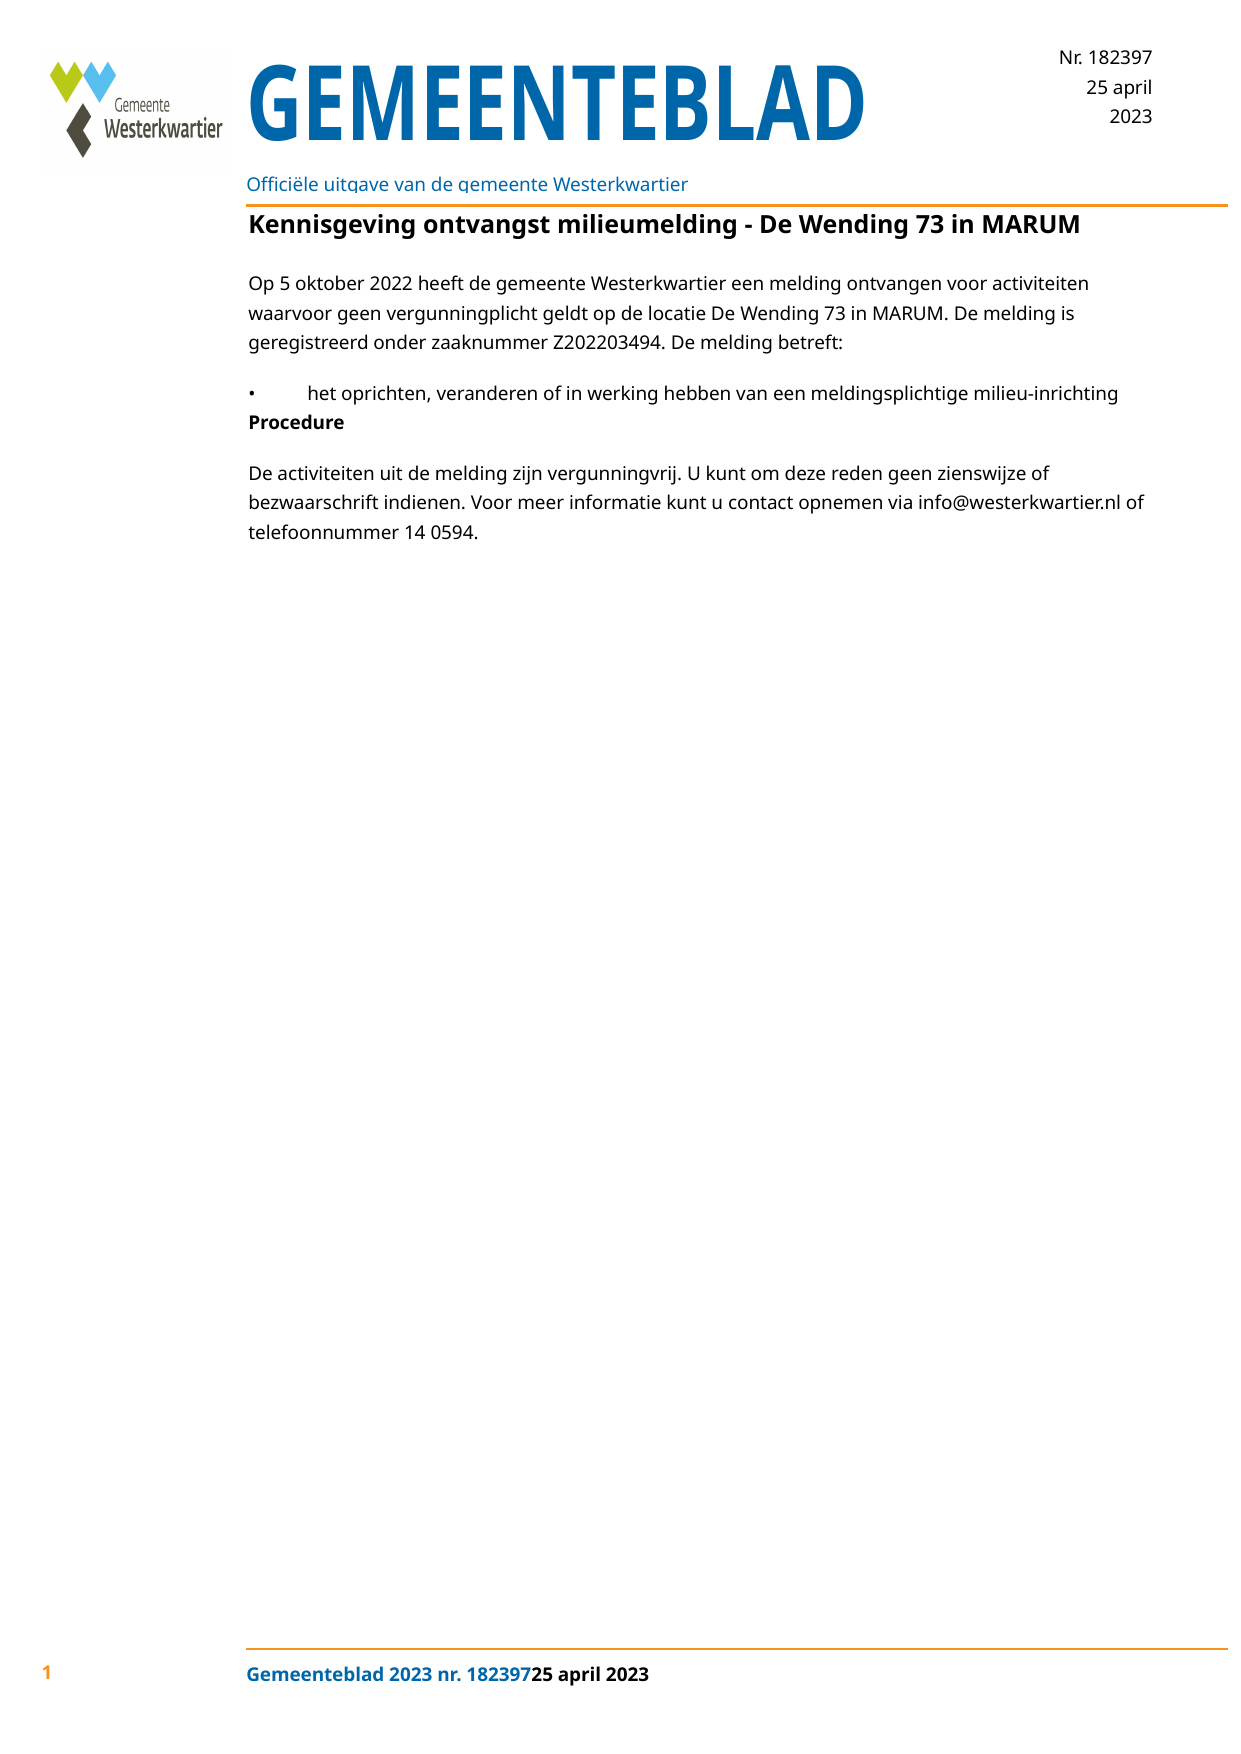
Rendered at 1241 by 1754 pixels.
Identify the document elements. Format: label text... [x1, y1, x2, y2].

text Kennisgeving ontvangst milieumelding - De Wending 73 in MARUM [248, 207, 1152, 241]
list het oprichten, veranderen of in werking hebben van een meldingsplichtige milieu-inrichting [248, 380, 1152, 406]
text Op 5 oktober 2022 heeft de gemeente Westerkwartier een melding ontvangen voor activiteiten waarvoor geen vergunningplicht geldt op de locatie De Wending 73 in MARUM. De melding is geregistreerd onder zaaknummer Z202203494. De melding betreft: [248, 270, 1152, 355]
picture [41, 47, 231, 172]
text De activiteiten uit de melding zijn vergunningvrij. U kunt om deze reden geen zienswijze of bezwaarschrift indienen. Voor meer informatie kunt u contact opnemen via info@westerkwartier.nl of telefoonnummer 14 0594. [248, 460, 1152, 545]
text Procedure [248, 409, 1152, 435]
